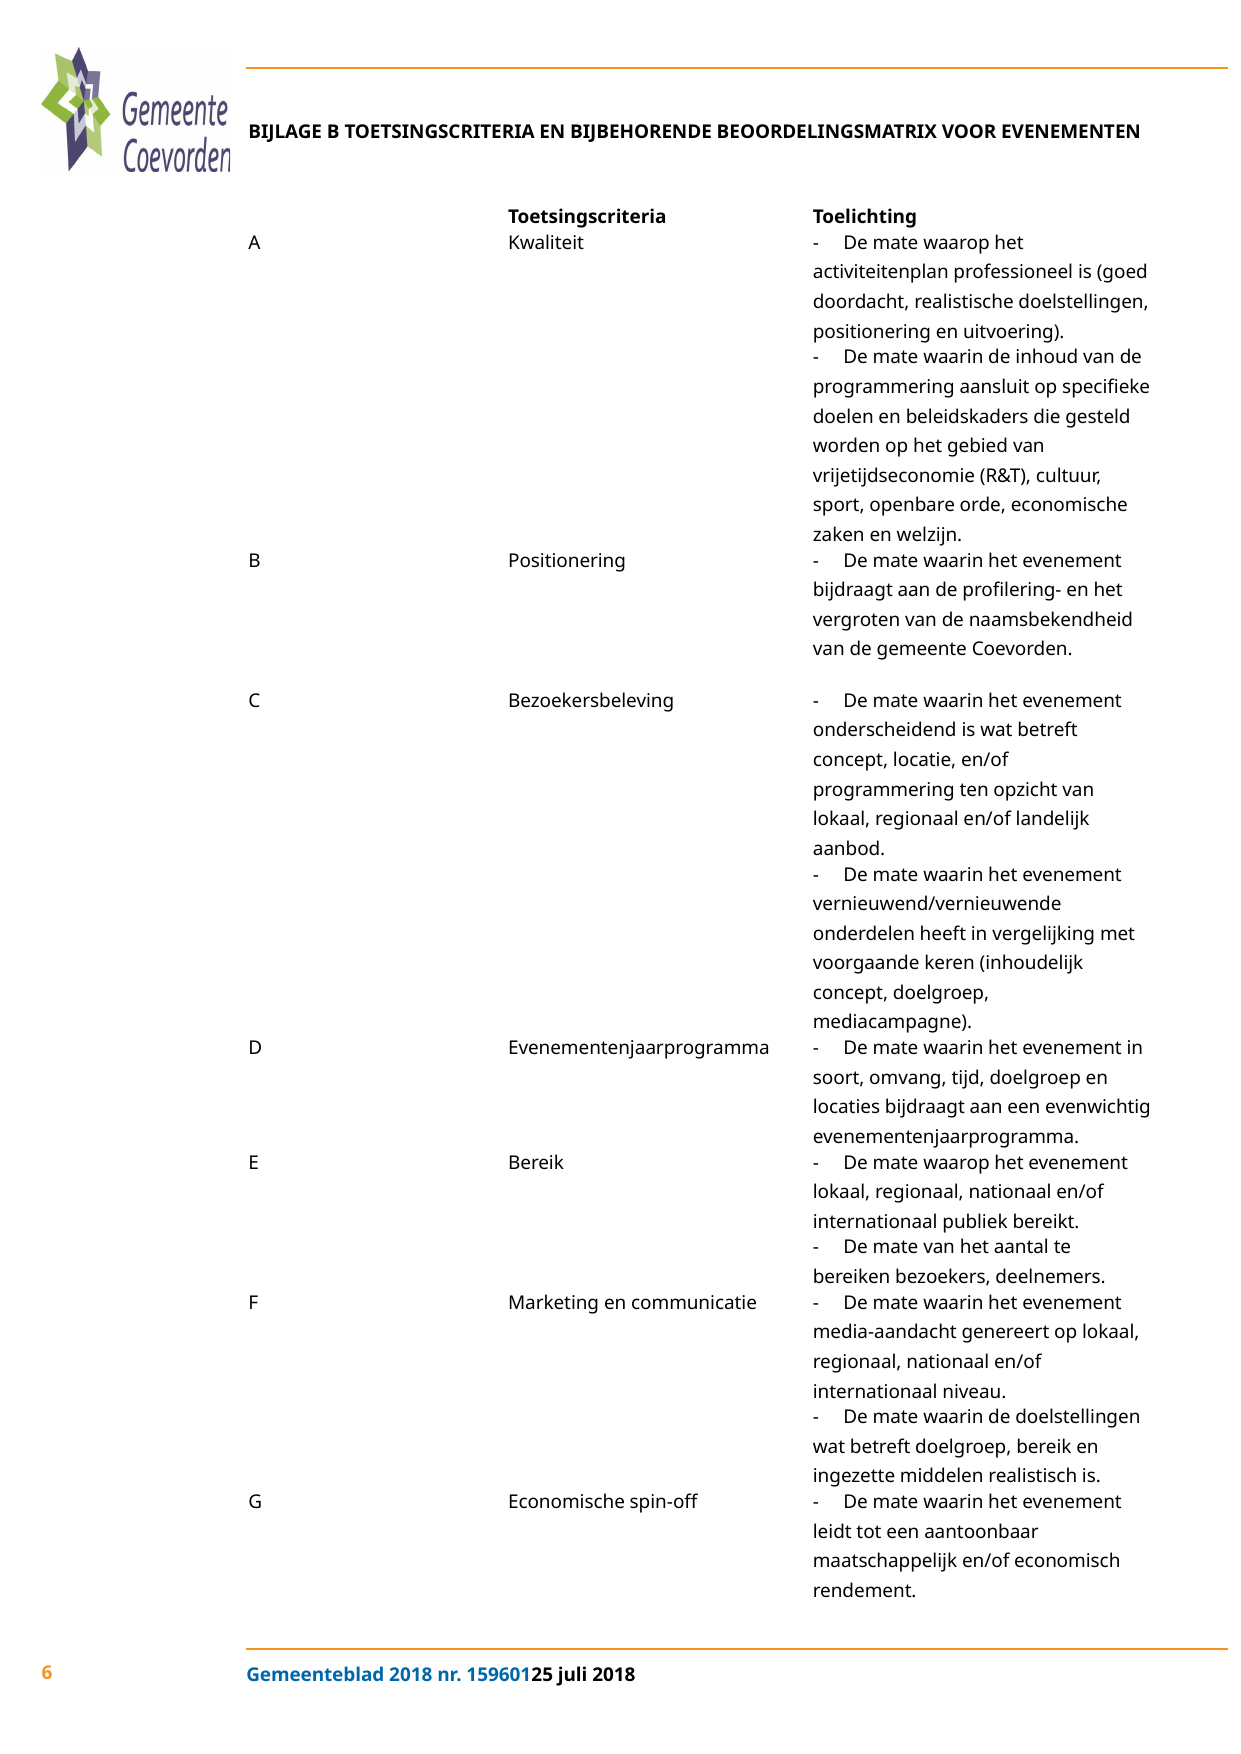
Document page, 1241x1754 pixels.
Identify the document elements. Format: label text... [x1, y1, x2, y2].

table_cell - De mate waarop het evenement lokaal, regionaal, nationaal en/of internationaal publiek bereikt. [813, 1149, 1152, 1234]
table_header Toetsingscriteria [508, 204, 813, 229]
table_cell Bereik [508, 1149, 813, 1234]
picture [41, 47, 231, 172]
table_cell - De mate waarin het evenement onderscheidend is wat betreft concept, locatie, en/of programmering ten opzicht van lokaal, regionaal en/of landelijk aanbod. [813, 687, 1152, 861]
table_cell [508, 344, 813, 547]
table_cell - De mate waarin het evenement in soort, omvang, tijd, doelgroep en locaties bijdraagt aan een evenwichtig evenementenjaarprogramma. [813, 1034, 1152, 1149]
table_cell Evenementenjaarprogramma [508, 1034, 813, 1149]
table_cell [508, 1404, 813, 1488]
table_cell - De mate waarin het evenement leidt tot een aantoonbaar maatschappelijk en/of economisch rendement. [813, 1489, 1152, 1603]
table_cell B [248, 547, 508, 661]
table_cell [248, 861, 508, 1034]
table_cell [248, 1234, 508, 1289]
table_cell [508, 661, 813, 687]
table_cell [248, 661, 508, 687]
table_cell F [248, 1289, 508, 1403]
table_cell C [248, 687, 508, 861]
table_cell [813, 661, 1152, 687]
table_header [248, 204, 508, 229]
table_cell - De mate van het aantal te bereiken bezoekers, deelnemers. [813, 1234, 1152, 1289]
table_cell Marketing en communicatie [508, 1289, 813, 1403]
table_cell [508, 861, 813, 1034]
table_cell E [248, 1149, 508, 1234]
table_cell Kwaliteit [508, 229, 813, 344]
table_cell - De mate waarin het evenement media-aandacht genereert op lokaal, regionaal, nationaal en/of internationaal niveau. [813, 1289, 1152, 1403]
table_cell Bezoekersbeleving [508, 687, 813, 861]
table_cell - De mate waarop het activiteitenplan professioneel is (goed doordacht, realistische doelstellingen, positionering en uitvoering). [813, 229, 1152, 344]
table_cell D [248, 1034, 508, 1149]
table_cell - De mate waarin de inhoud van de programmering aansluit op specifieke doelen en beleidskaders die gesteld worden op het gebied van vrijetijdseconomie (R&T), cultuur, sport, openbare orde, economische zaken en welzijn. [813, 344, 1152, 547]
table_cell - De mate waarin het evenement bijdraagt aan de profilering- en het vergroten van de naamsbekendheid van de gemeente Coevorden. [813, 547, 1152, 661]
table_cell Positionering [508, 547, 813, 661]
table_cell Economische spin-off [508, 1489, 813, 1603]
table_cell [248, 344, 508, 547]
text BIJLAGE B TOETSINGSCRITERIA EN BIJBEHORENDE BEOORDELINGSMATRIX VOOR EVENEMENTEN [248, 116, 1152, 144]
table_cell - De mate waarin de doelstellingen wat betreft doelgroep, bereik en ingezette middelen realistisch is. [813, 1404, 1152, 1488]
table_cell [248, 1404, 508, 1488]
table_header Toelichting [813, 204, 1152, 229]
table_cell - De mate waarin het evenement vernieuwend/vernieuwende onderdelen heeft in vergelijking met voorgaande keren (inhoudelijk concept, doelgroep, mediacampagne). [813, 861, 1152, 1034]
table_cell [508, 1234, 813, 1289]
table_cell A [248, 229, 508, 344]
table_cell G [248, 1489, 508, 1603]
